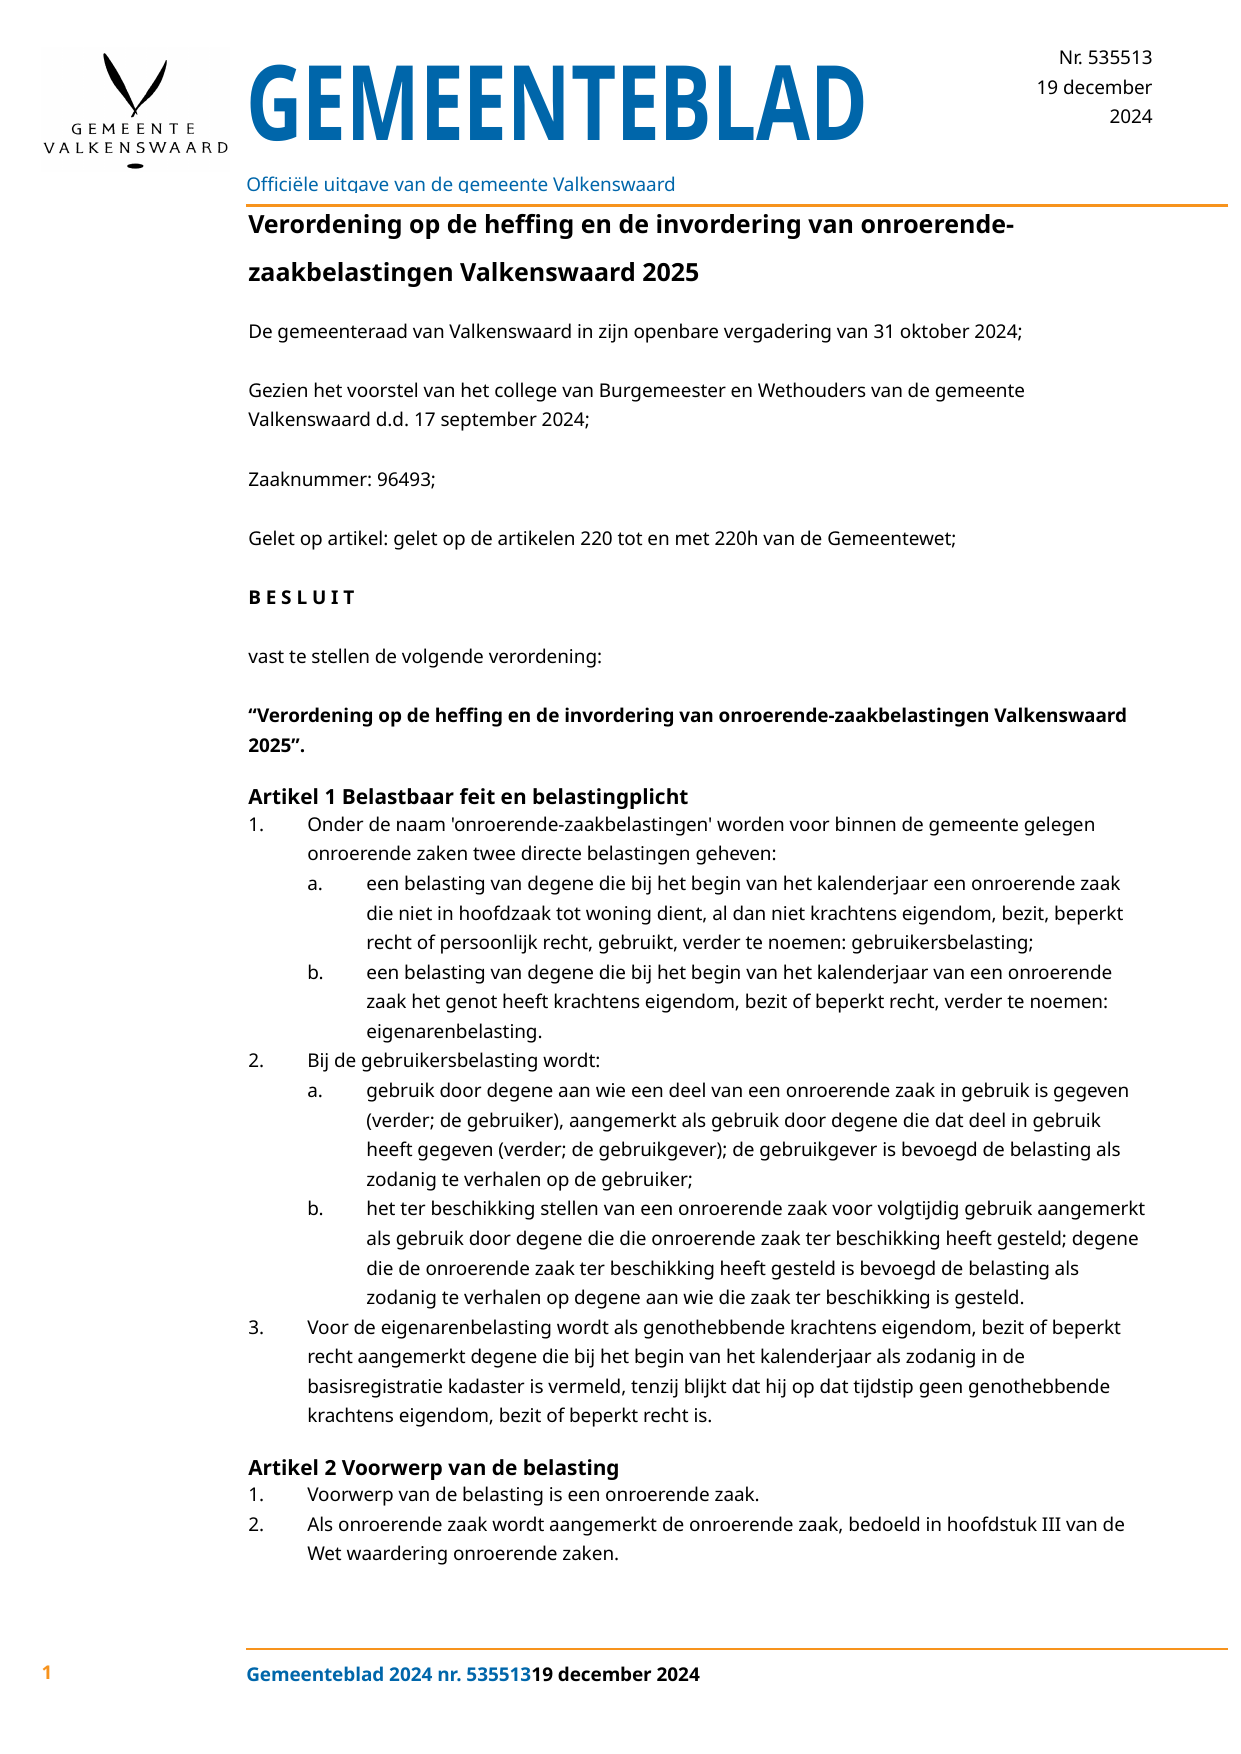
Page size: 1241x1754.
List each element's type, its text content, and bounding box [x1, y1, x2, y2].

text Verordening op de heffing en de invordering van onroerende-zaakbelastingen Valkenswaard 2025 [248, 207, 1152, 288]
list het ter beschikking stellen van een onroerende zaak voor volgtijdig gebruik aangemerkt als gebruik door degene die die onroerende zaak ter beschikking heeft gesteld; degene die de onroerende zaak ter beschikking heeft gesteld is bevoegd de belasting als zodanig te verhalen op degene aan wie die zaak ter beschikking is gesteld. [307, 1196, 1152, 1310]
list Bij de gebruikersbelasting wordt: [248, 1048, 1152, 1073]
list Voorwerp van de belasting is een onroerende zaak. [248, 1481, 1152, 1507]
list gebruik door degene aan wie een deel van een onroerende zaak in gebruik is gegeven (verder; de gebruiker), aangemerkt als gebruik door degene die dat deel in gebruik heeft gegeven (verder; de gebruikgever); de gebruikgever is bevoegd de belasting als zodanig te verhalen op de gebruiker; [307, 1077, 1152, 1192]
text De gemeenteraad van Valkenswaard in zijn openbare vergadering van 31 oktober 2024; [248, 318, 1152, 344]
list Als onroerende zaak wordt aangemerkt de onroerende zaak, bedoeld in hoofdstuk III van de Wet waardering onroerende zaken. [248, 1511, 1152, 1566]
list Voor de eigenarenbelasting wordt als genothebbende krachtens eigendom, bezit of beperkt recht aangemerkt degene die bij het begin van het kalenderjaar als zodanig in de basisregistratie kadaster is vermeld, tenzij blijkt dat hij op dat tijdstip geen genothebbende krachtens eigendom, bezit of beperkt recht is. [248, 1314, 1152, 1428]
text vast te stellen de volgende verordening: [248, 643, 1152, 669]
text “Verordening op de heffing en de invordering van onroerende-zaakbelastingen Valkenswaard 2025”. [248, 702, 1152, 758]
list een belasting van degene die bij het begin van het kalenderjaar een onroerende zaak die niet in hoofdzaak tot woning dient, al dan niet krachtens eigendom, bezit, beperkt recht of persoonlijk recht, gebruikt, verder te noemen: gebruikersbelasting; [307, 870, 1152, 955]
list een belasting van degene die bij het begin van het kalenderjaar van een onroerende zaak het genot heeft krachtens eigendom, bezit of beperkt recht, verder te noemen: eigenarenbelasting. [307, 959, 1152, 1044]
text Artikel 1 Belastbaar feit en belastingplicht [248, 782, 1152, 811]
text B E S L U I T [248, 584, 1152, 610]
text Artikel 2 Voorwerp van de belasting [248, 1453, 1152, 1481]
text Gelet op artikel: gelet op de artikelen 220 tot en met 220h van de Gemeentewet; [248, 525, 1152, 551]
text Zaaknummer: 96493; [248, 466, 1152, 492]
picture [41, 47, 231, 172]
list Onder de naam 'onroerende-zaakbelastingen' worden voor binnen de gemeente gelegen onroerende zaken twee directe belastingen geheven: [248, 811, 1152, 866]
text Gezien het voorstel van het college van Burgemeester en Wethouders van de gemeente Valkenswaard d.d. 17 september 2024; [248, 377, 1152, 432]
